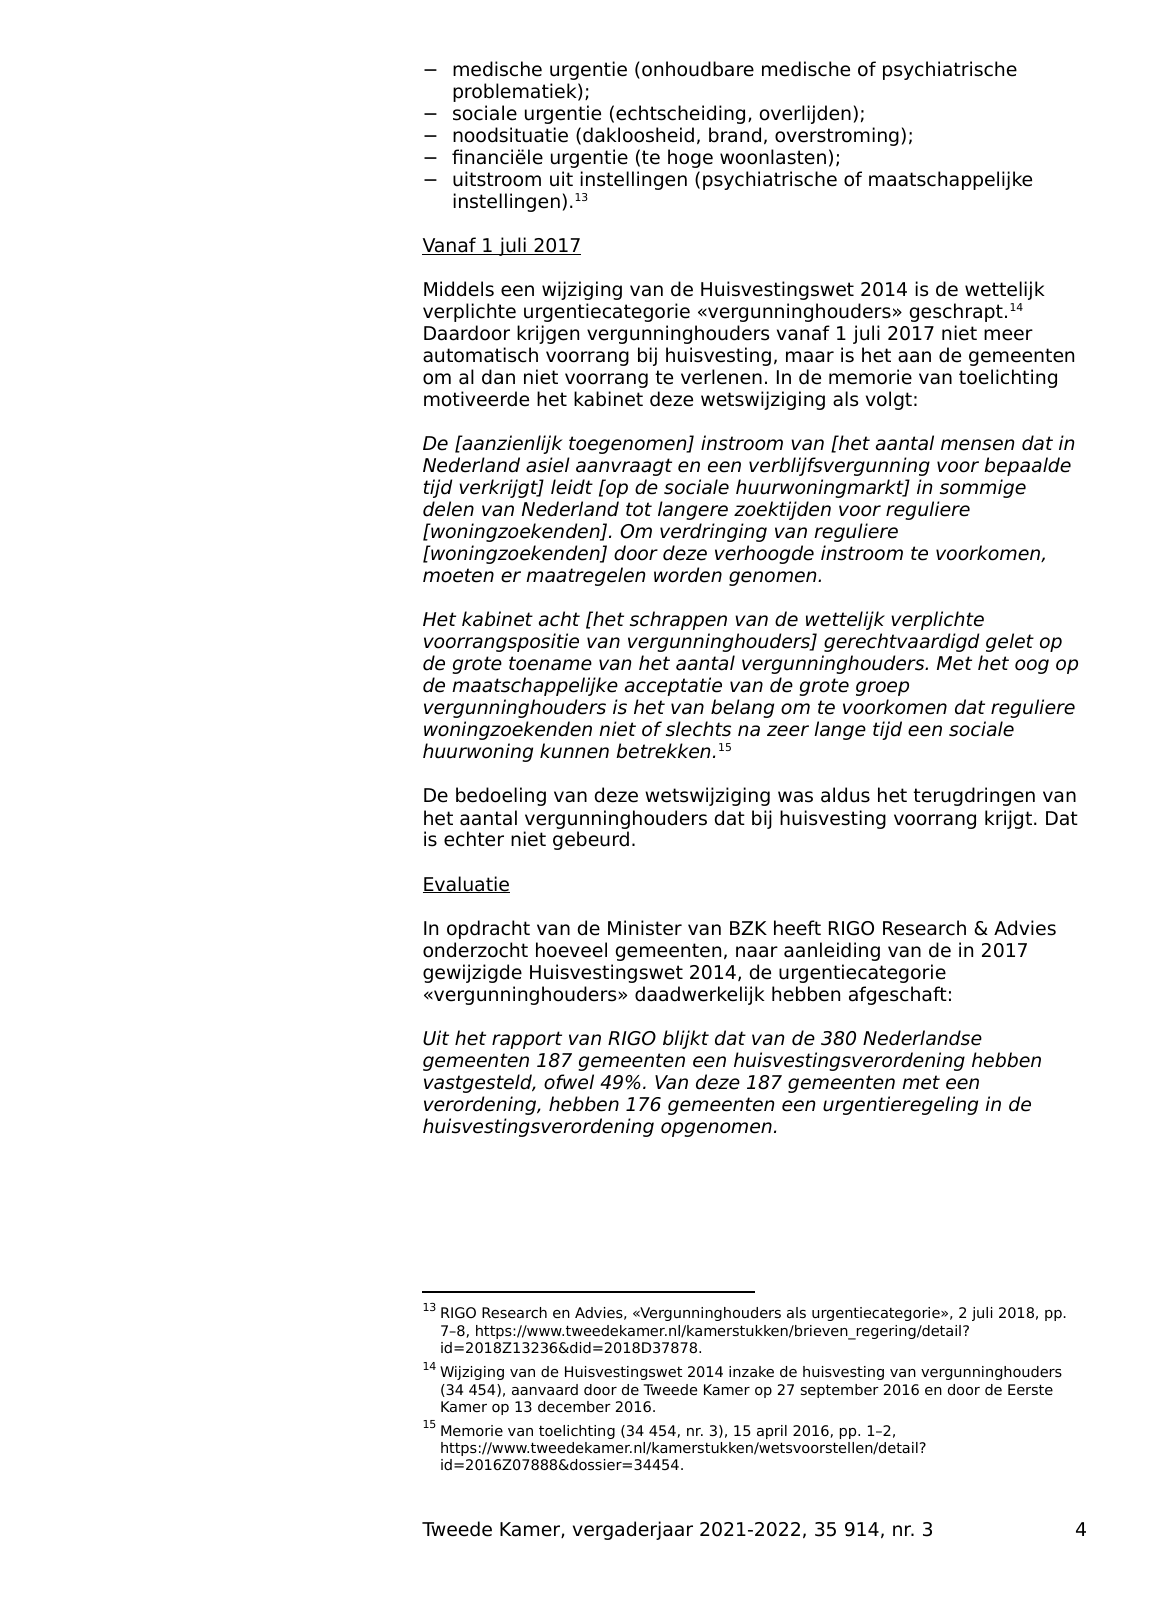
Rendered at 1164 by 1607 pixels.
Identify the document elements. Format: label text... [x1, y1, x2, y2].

text − uitstroom uit instellingen (psychiatrische of maatschappelijke instellingen). [422, 169, 1087, 213]
text De bedoeling van deze wetswijziging was aldus het terugdringen van het aantal vergunninghouders dat bij huisvesting voorrang krijgt. Dat is echter niet gebeurd. [422, 785, 1087, 851]
text Uit het rapport van RIGO blijkt dat van de 380 Nederlandse gemeenten 187 gemeenten een huisvestingsverordening hebben vastgesteld, ofwel 49%. Van deze 187 gemeenten met een verordening, hebben 176 gemeenten een urgentieregeling in de huisvestingsverordening opgenomen. [422, 1028, 1087, 1138]
text Memorie van toelichting (34 454, nr. 3), 15 april 2016, pp. 1–2, https://www.tweedekamer.nl/kamerstukken/wetsvoorstellen/detail?id=2016Z07888&dossier=34454. [422, 1418, 1087, 1474]
text RIGO Research en Advies, «Vergunninghouders als urgentiecategorie», 2 juli 2018, pp. 7–8, https://www.tweedekamer.nl/kamerstukken/brieven_regering/detail?id=2018Z13236&did=2018D37878. [422, 1301, 1087, 1357]
text Wijziging van de Huisvestingswet 2014 inzake de huisvesting van vergunninghouders (34 454), aanvaard door de Tweede Kamer op 27 september 2016 en door de Eerste Kamer op 13 december 2016. [422, 1360, 1087, 1416]
text De [aanzienlijk toegenomen] instroom van [het aantal mensen dat in Nederland asiel aanvraagt en een verblijfsvergunning voor bepaalde tijd verkrijgt] leidt [op de sociale huurwoningmarkt] in sommige delen van Nederland tot langere zoektijden voor reguliere [woningzoekenden]. Om verdringing van reguliere [woningzoekenden] door deze verhoogde instroom te voorkomen, moeten er maatregelen worden genomen. [422, 433, 1087, 587]
text Middels een wijziging van de Huisvestingswet 2014 is de wettelijk verplichte urgentiecategorie «vergunninghouders» geschrapt. Daardoor krijgen vergunninghouders vanaf 1 juli 2017 niet meer automatisch voorrang bij huisvesting, maar is het aan de gemeenten om al dan niet voorrang te verlenen. In de memorie van toelichting motiveerde het kabinet deze wetswijziging als volgt: [422, 279, 1087, 411]
text − financiële urgentie (te hoge woonlasten); [422, 147, 1087, 169]
text − medische urgentie (onhoudbare medische of psychiatrische problematiek); [422, 59, 1087, 103]
text − sociale urgentie (echtscheiding, overlijden); [422, 103, 1087, 125]
text − noodsituatie (dakloosheid, brand, overstroming); [422, 125, 1087, 147]
subtitle Evaluatie [422, 873, 1087, 896]
text Het kabinet acht [het schrappen van de wettelijk verplichte voorrangspositie van vergunninghouders] gerechtvaardigd gelet op de grote toename van het aantal vergunninghouders. Met het oog op de maatschappelijke acceptatie van de grote groep vergunninghouders is het van belang om te voorkomen dat reguliere woningzoekenden niet of slechts na zeer lange tijd een sociale huurwoning kunnen betrekken. [422, 609, 1087, 763]
subtitle Vanaf 1 juli 2017 [422, 235, 1087, 257]
text In opdracht van de Minister van BZK heeft RIGO Research & Advies onderzocht hoeveel gemeenten, naar aanleiding van de in 2017 gewijzigde Huisvestingswet 2014, de urgentiecategorie «vergunninghouders» daadwerkelijk hebben afgeschaft: [422, 918, 1087, 1006]
